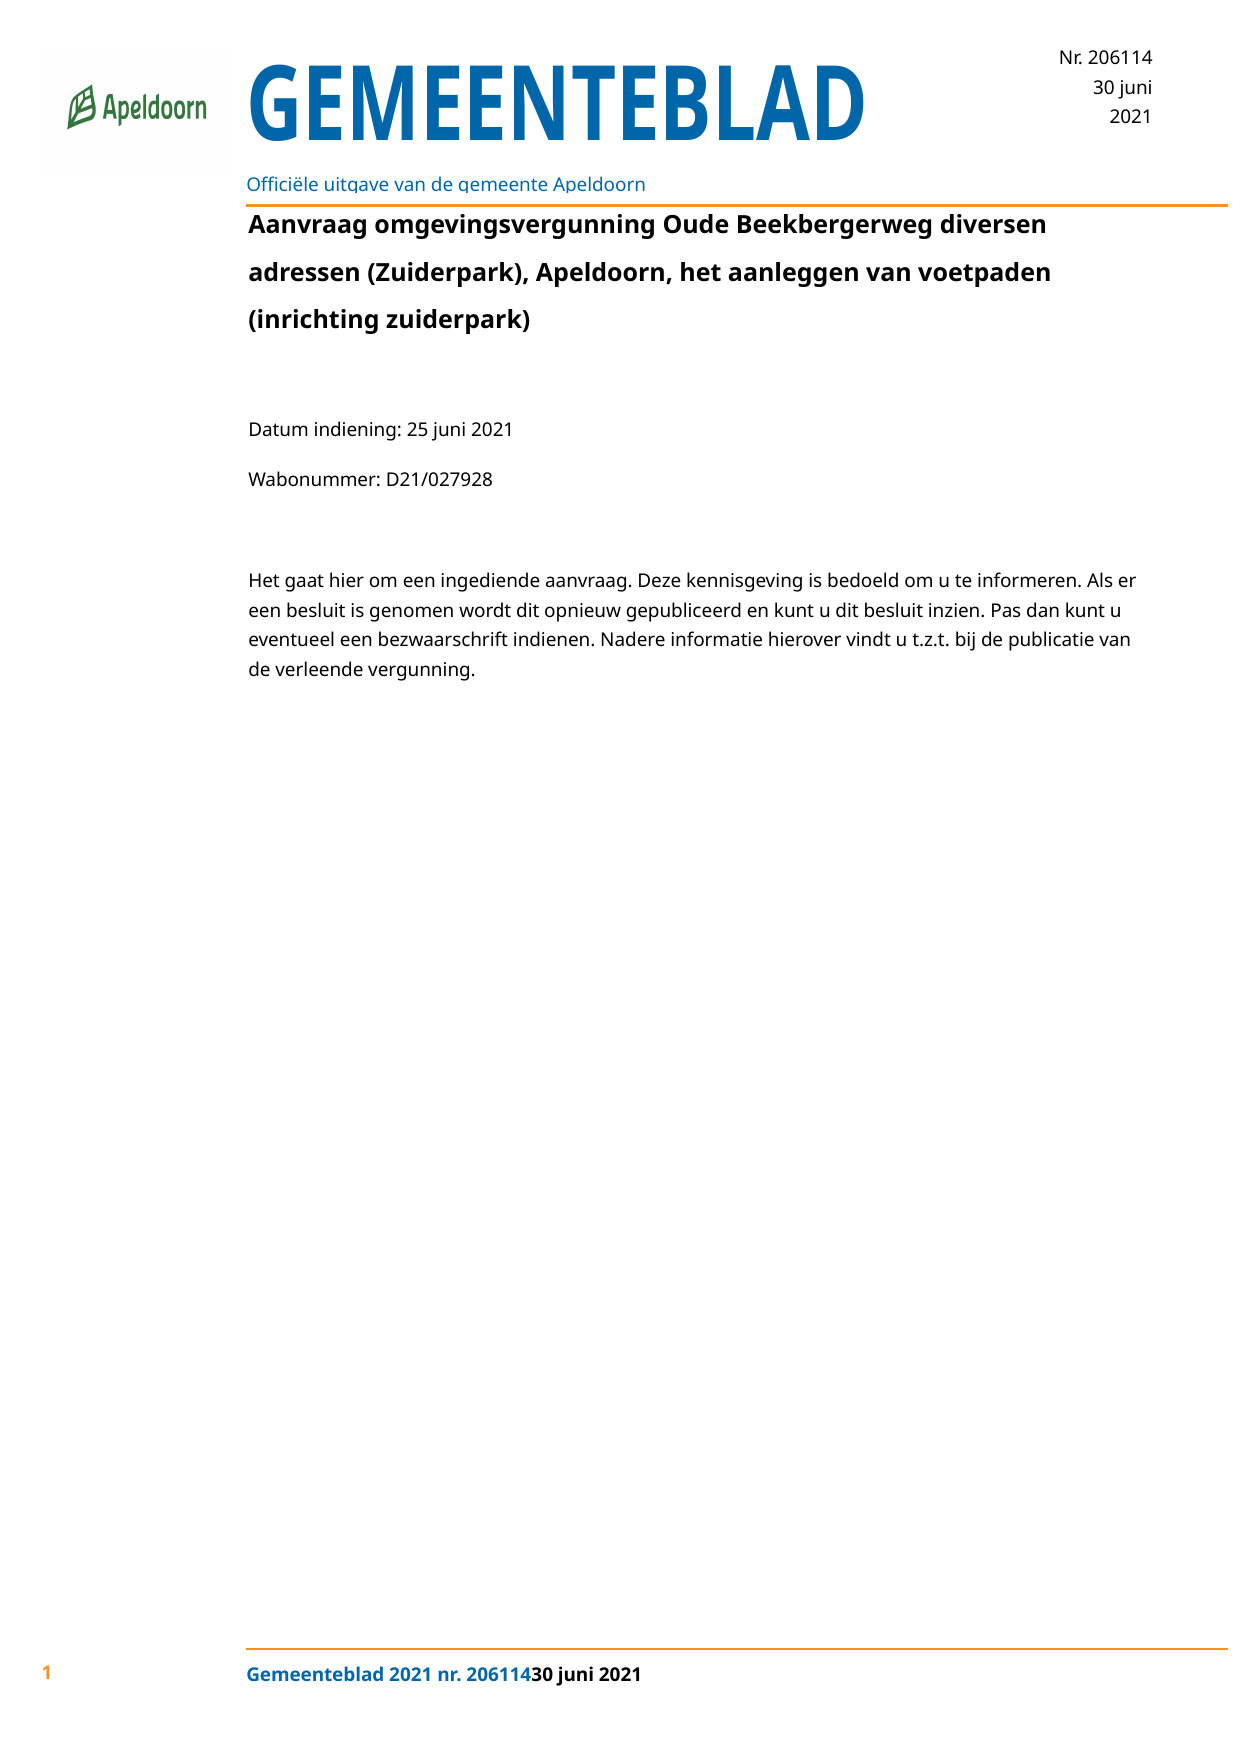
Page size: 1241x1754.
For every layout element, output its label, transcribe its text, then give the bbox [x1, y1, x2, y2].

text Het gaat hier om een ingediende aanvraag. Deze kennisgeving is bedoeld om u te informeren. Als er een besluit is genomen wordt dit opnieuw gepubliceerd en kunt u dit besluit inzien. Pas dan kunt u eventueel een bezwaarschrift indienen. Nadere informatie hierover vindt u t.z.t. bij de publicatie van de verleende vergunning. [248, 567, 1152, 682]
text Aanvraag omgevingsvergunning Oude Beekbergerweg diversen adressen (Zuiderpark), Apeldoorn, het aanleggen van voetpaden (inrichting zuiderpark) [248, 207, 1152, 336]
text Datum indiening: 25 juni 2021 [248, 416, 1152, 442]
text Wabonummer: D21/027928 [248, 466, 1152, 492]
picture [41, 47, 231, 172]
